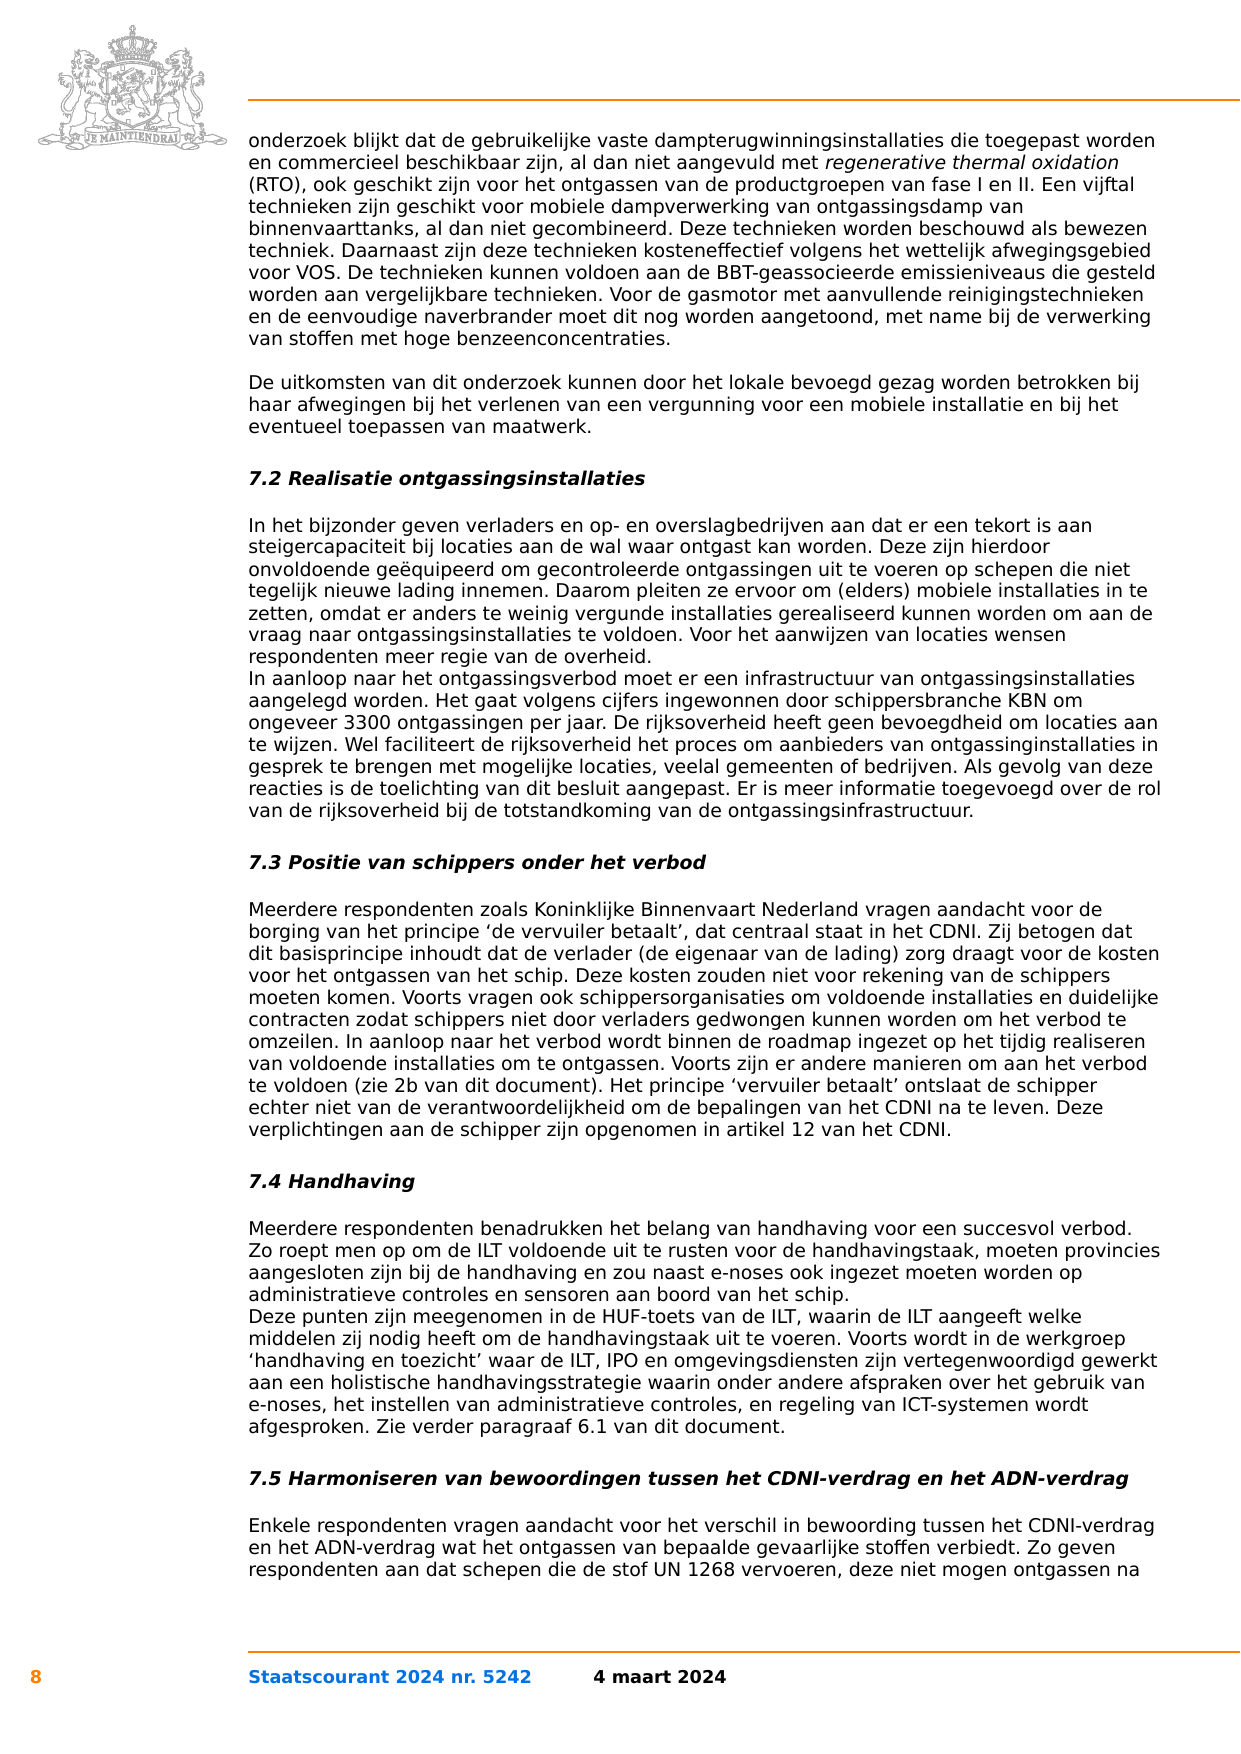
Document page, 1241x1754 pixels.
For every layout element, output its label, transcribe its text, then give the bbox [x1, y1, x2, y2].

text Meerdere respondenten benadrukken het belang van handhaving voor een succesvol verbod. Zo roept men op om de ILT voldoende uit te rusten voor de handhavingstaak, moeten provincies aangesloten zijn bij de handhaving en zou naast e-noses ook ingezet moeten worden op administratieve controles en sensoren aan boord van het schip. [248, 1218, 1163, 1306]
picture [38, 25, 227, 150]
text onderzoek blijkt dat de gebruikelijke vaste dampterugwinningsinstallaties die toegepast worden en commercieel beschikbaar zijn, al dan niet aangevuld met regenerative thermal oxidation (RTO), ook geschikt zijn voor het ontgassen van de productgroepen van fase I en II. Een vijftal technieken zijn geschikt voor mobiele dampverwerking van ontgassingsdamp van binnenvaarttanks, al dan niet gecombineerd. Deze technieken worden beschouwd als bewezen techniek. Daarnaast zijn deze technieken kosteneffectief volgens het wettelijk afwegingsgebied voor VOS. De technieken kunnen voldoen aan de BBT-geassocieerde emissieniveaus die gesteld worden aan vergelijkbare technieken. Voor de gasmotor met aanvullende reinigingstechnieken en de eenvoudige naverbrander moet dit nog worden aangetoond, met name bij de verwerking van stoffen met hoge benzeenconcentraties. [248, 130, 1163, 350]
subtitle 7.5 Harmoniseren van bewoordingen tussen het CDNI-verdrag en het ADN-verdrag [248, 1468, 1163, 1490]
text In het bijzonder geven verladers en op- en overslagbedrijven aan dat er een tekort is aan steigercapaciteit bij locaties aan de wal waar ontgast kan worden. Deze zijn hierdoor onvoldoende geëquipeerd om gecontroleerde ontgassingen uit te voeren op schepen die niet tegelijk nieuwe lading innemen. Daarom pleiten ze ervoor om (elders) mobiele installaties in te zetten, omdat er anders te weinig vergunde installaties gerealiseerd kunnen worden om aan de vraag naar ontgassingsinstallaties te voldoen. Voor het aanwijzen van locaties wensen respondenten meer regie van de overheid. [248, 514, 1163, 668]
text Enkele respondenten vragen aandacht voor het verschil in bewoording tussen het CDNI-verdrag en het ADN-verdrag wat het ontgassen van bepaalde gevaarlijke stoffen verbiedt. Zo geven respondenten aan dat schepen die de stof UN 1268 vervoeren, deze niet mogen ontgassen na [248, 1515, 1163, 1581]
subtitle 7.4 Handhaving [248, 1171, 1163, 1193]
text De uitkomsten van dit onderzoek kunnen door het lokale bevoegd gezag worden betrokken bij haar afwegingen bij het verlenen van een vergunning voor een mobiele installatie en bij het eventueel toepassen van maatwerk. [248, 372, 1163, 437]
text Deze punten zijn meegenomen in de HUF-toets van de ILT, waarin de ILT aangeeft welke middelen zij nodig heeft om de handhavingstaak uit te voeren. Voorts wordt in de werkgroep ‘handhaving en toezicht’ waar de ILT, IPO en omgevingsdiensten zijn vertegenwoordigd gewerkt aan een holistische handhavingsstrategie waarin onder andere afspraken over het gebruik van e-noses, het instellen van administratieve controles, en regeling van ICT-systemen wordt afgesproken. Zie verder paragraaf 6.1 van dit document. [248, 1306, 1163, 1438]
subtitle 7.3 Positie van schippers onder het verbod [248, 852, 1163, 874]
text Meerdere respondenten zoals Koninklijke Binnenvaart Nederland vragen aandacht voor de borging van het principe ‘de vervuiler betaalt’, dat centraal staat in het CDNI. Zij betogen dat dit basisprincipe inhoudt dat de verlader (de eigenaar van de lading) zorg draagt voor de kosten voor het ontgassen van het schip. Deze kosten zouden niet voor rekening van de schippers moeten komen. Voorts vragen ook schippersorganisaties om voldoende installaties en duidelijke contracten zodat schippers niet door verladers gedwongen kunnen worden om het verbod te omzeilen. In aanloop naar het verbod wordt binnen de roadmap ingezet op het tijdig realiseren van voldoende installaties om te ontgassen. Voorts zijn er andere manieren om aan het verbod te voldoen (zie 2b van dit document). Het principe ‘vervuiler betaalt’ ontslaat de schipper echter niet van de verantwoordelijkheid om de bepalingen van het CDNI na te leven. Deze verplichtingen aan de schipper zijn opgenomen in artikel 12 van het CDNI. [248, 899, 1163, 1141]
subtitle 7.2 Realisatie ontgassingsinstallaties [248, 467, 1163, 489]
text In aanloop naar het ontgassingsverbod moet er een infrastructuur van ontgassingsinstallaties aangelegd worden. Het gaat volgens cijfers ingewonnen door schippersbranche KBN om ongeveer 3300 ontgassingen per jaar. De rijksoverheid heeft geen bevoegdheid om locaties aan te wijzen. Wel faciliteert de rijksoverheid het proces om aanbieders van ontgassinginstallaties in gesprek te brengen met mogelijke locaties, veelal gemeenten of bedrijven. Als gevolg van deze reacties is de toelichting van dit besluit aangepast. Er is meer informatie toegevoegd over de rol van de rijksoverheid bij de totstandkoming van de ontgassingsinfrastructuur. [248, 668, 1163, 822]
